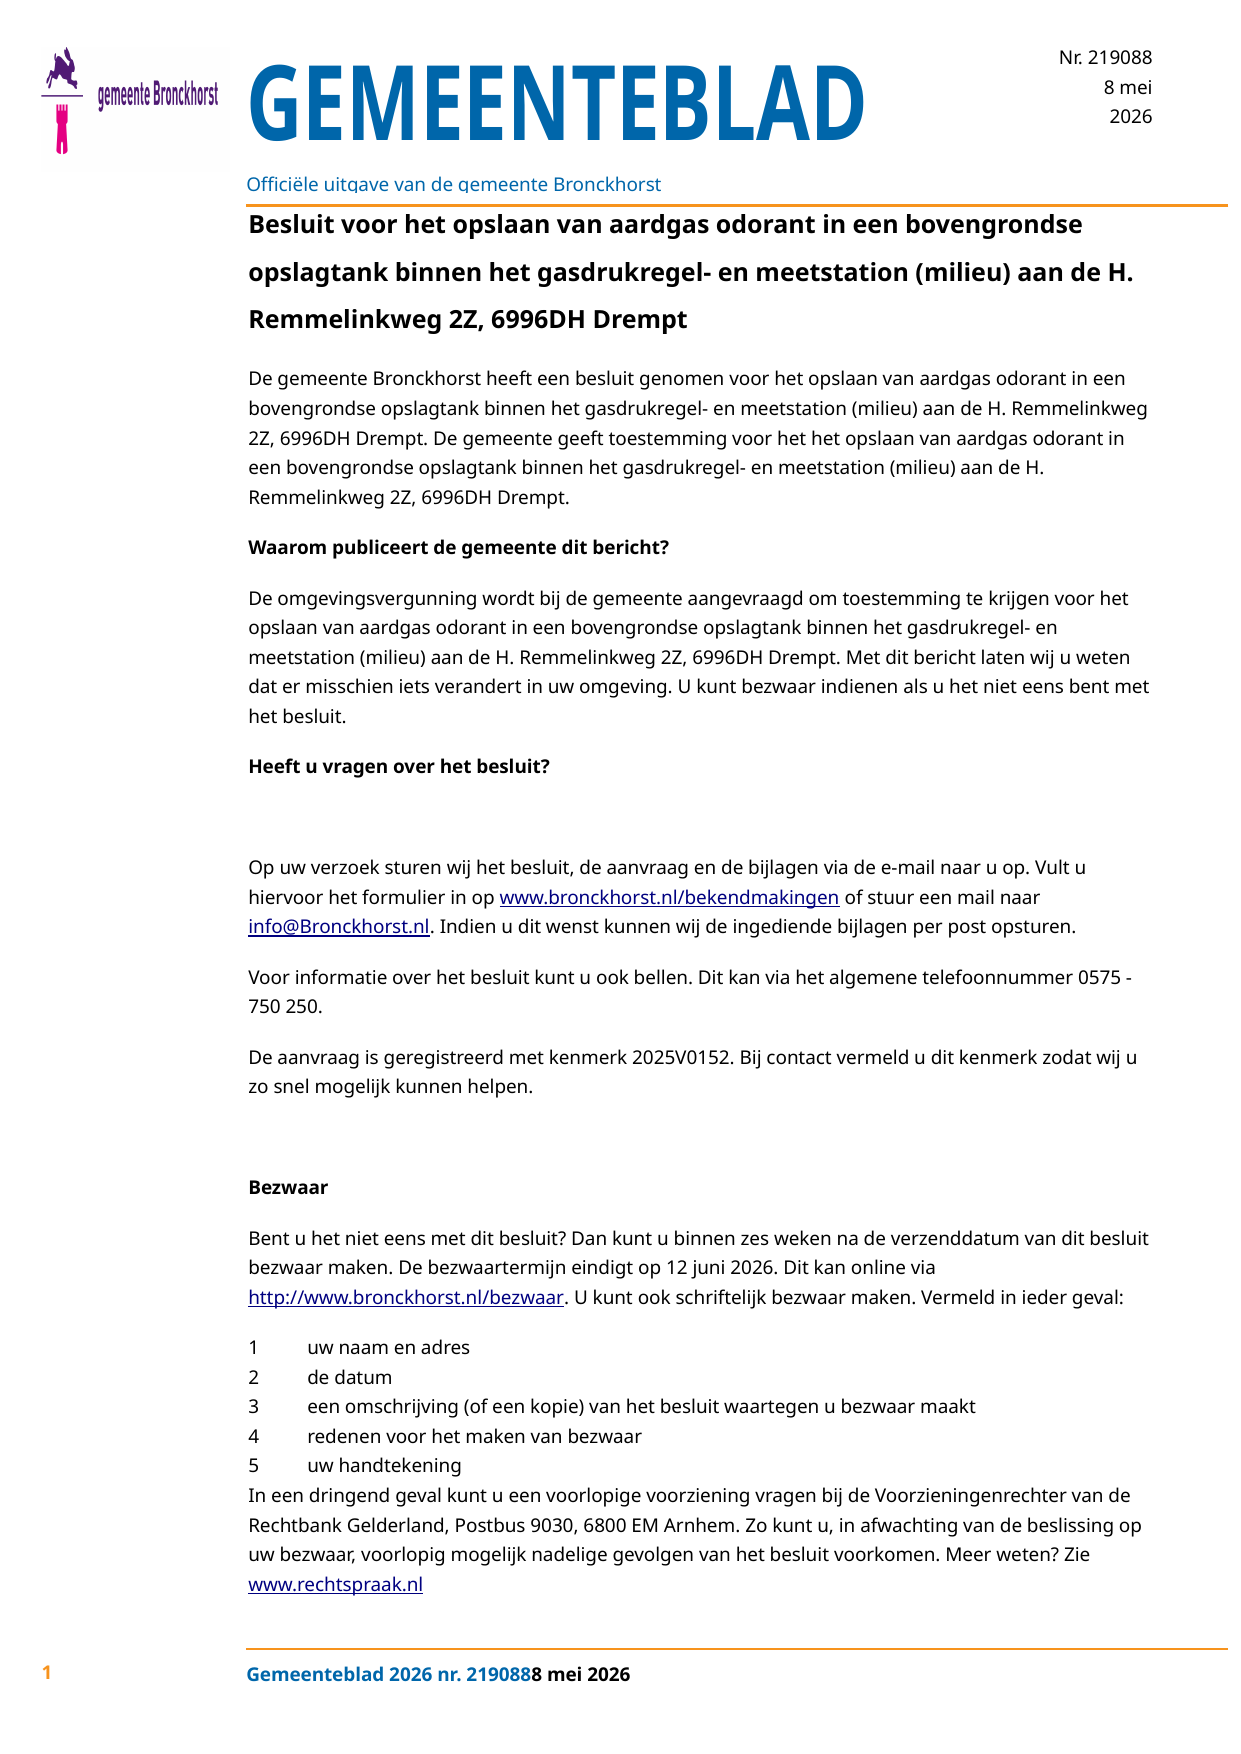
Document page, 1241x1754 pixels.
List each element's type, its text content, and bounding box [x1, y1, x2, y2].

text Bezwaar [248, 1174, 1152, 1200]
text De aanvraag is geregistreerd met kenmerk 2025V0152. Bij contact vermeld u dit kenmerk zodat wij u zo snel mogelijk kunnen helpen. [248, 1044, 1152, 1099]
text Bent u het niet eens met dit besluit? Dan kunt u binnen zes weken na de verzenddatum van dit besluit bezwaar maken. De bezwaartermijn eindigt op 12 juni 2026. Dit kan online via http://www.bronckhorst.nl/bezwaar. U kunt ook schriftelijk bezwaar maken. Vermeld in ieder geval: [248, 1225, 1152, 1309]
text Waarom publiceert de gemeente dit bericht? [248, 534, 1152, 560]
text In een dringend geval kunt u een voorlopige voorziening vragen bij de Voorzieningenrechter van de Rechtbank Gelderland, Postbus 9030, 6800 EM Arnhem. Zo kunt u, in afwachting van de beslissing op uw bezwaar, voorlopig mogelijk nadelige gevolgen van het besluit voorkomen. Meer weten? Zie www.rechtspraak.nl [248, 1482, 1152, 1597]
list redenen voor het maken van bezwaar [248, 1423, 1152, 1449]
text Voor informatie over het besluit kunt u ook bellen. Dit kan via het algemene telefoonnummer 0575 - 750 250. [248, 964, 1152, 1019]
picture [41, 47, 231, 172]
text De gemeente Bronckhorst heeft een besluit genomen voor het opslaan van aardgas odorant in een bovengrondse opslagtank binnen het gasdrukregel- en meetstation (milieu) aan de H. Remmelinkweg 2Z, 6996DH Drempt. De gemeente geeft toestemming voor het het opslaan van aardgas odorant in een bovengrondse opslagtank binnen het gasdrukregel- en meetstation (milieu) aan de H. Remmelinkweg 2Z, 6996DH Drempt. [248, 366, 1152, 509]
list uw handtekening [248, 1453, 1152, 1478]
text Heeft u vragen over het besluit? [248, 753, 1152, 779]
list de datum [248, 1364, 1152, 1389]
list een omschrijving (of een kopie) van het besluit waartegen u bezwaar maakt [248, 1393, 1152, 1419]
text Besluit voor het opslaan van aardgas odorant in een bovengrondse opslagtank binnen het gasdrukregel- en meetstation (milieu) aan de H. Remmelinkweg 2Z, 6996DH Drempt [248, 207, 1152, 336]
text Op uw verzoek sturen wij het besluit, de aanvraag en de bijlagen via de e-mail naar u op. Vult u hiervoor het formulier in op www.bronckhorst.nl/bekendmakingen of stuur een mail naar info@Bronckhorst.nl. Indien u dit wenst kunnen wij de ingediende bijlagen per post opsturen. [248, 854, 1152, 939]
list uw naam en adres [248, 1334, 1152, 1360]
text De omgevingsvergunning wordt bij de gemeente aangevraagd om toestemming te krijgen voor het opslaan van aardgas odorant in een bovengrondse opslagtank binnen het gasdrukregel- en meetstation (milieu) aan de H. Remmelinkweg 2Z, 6996DH Drempt. Met dit bericht laten wij u weten dat er misschien iets verandert in uw omgeving. U kunt bezwaar indienen als u het niet eens bent met het besluit. [248, 585, 1152, 729]
